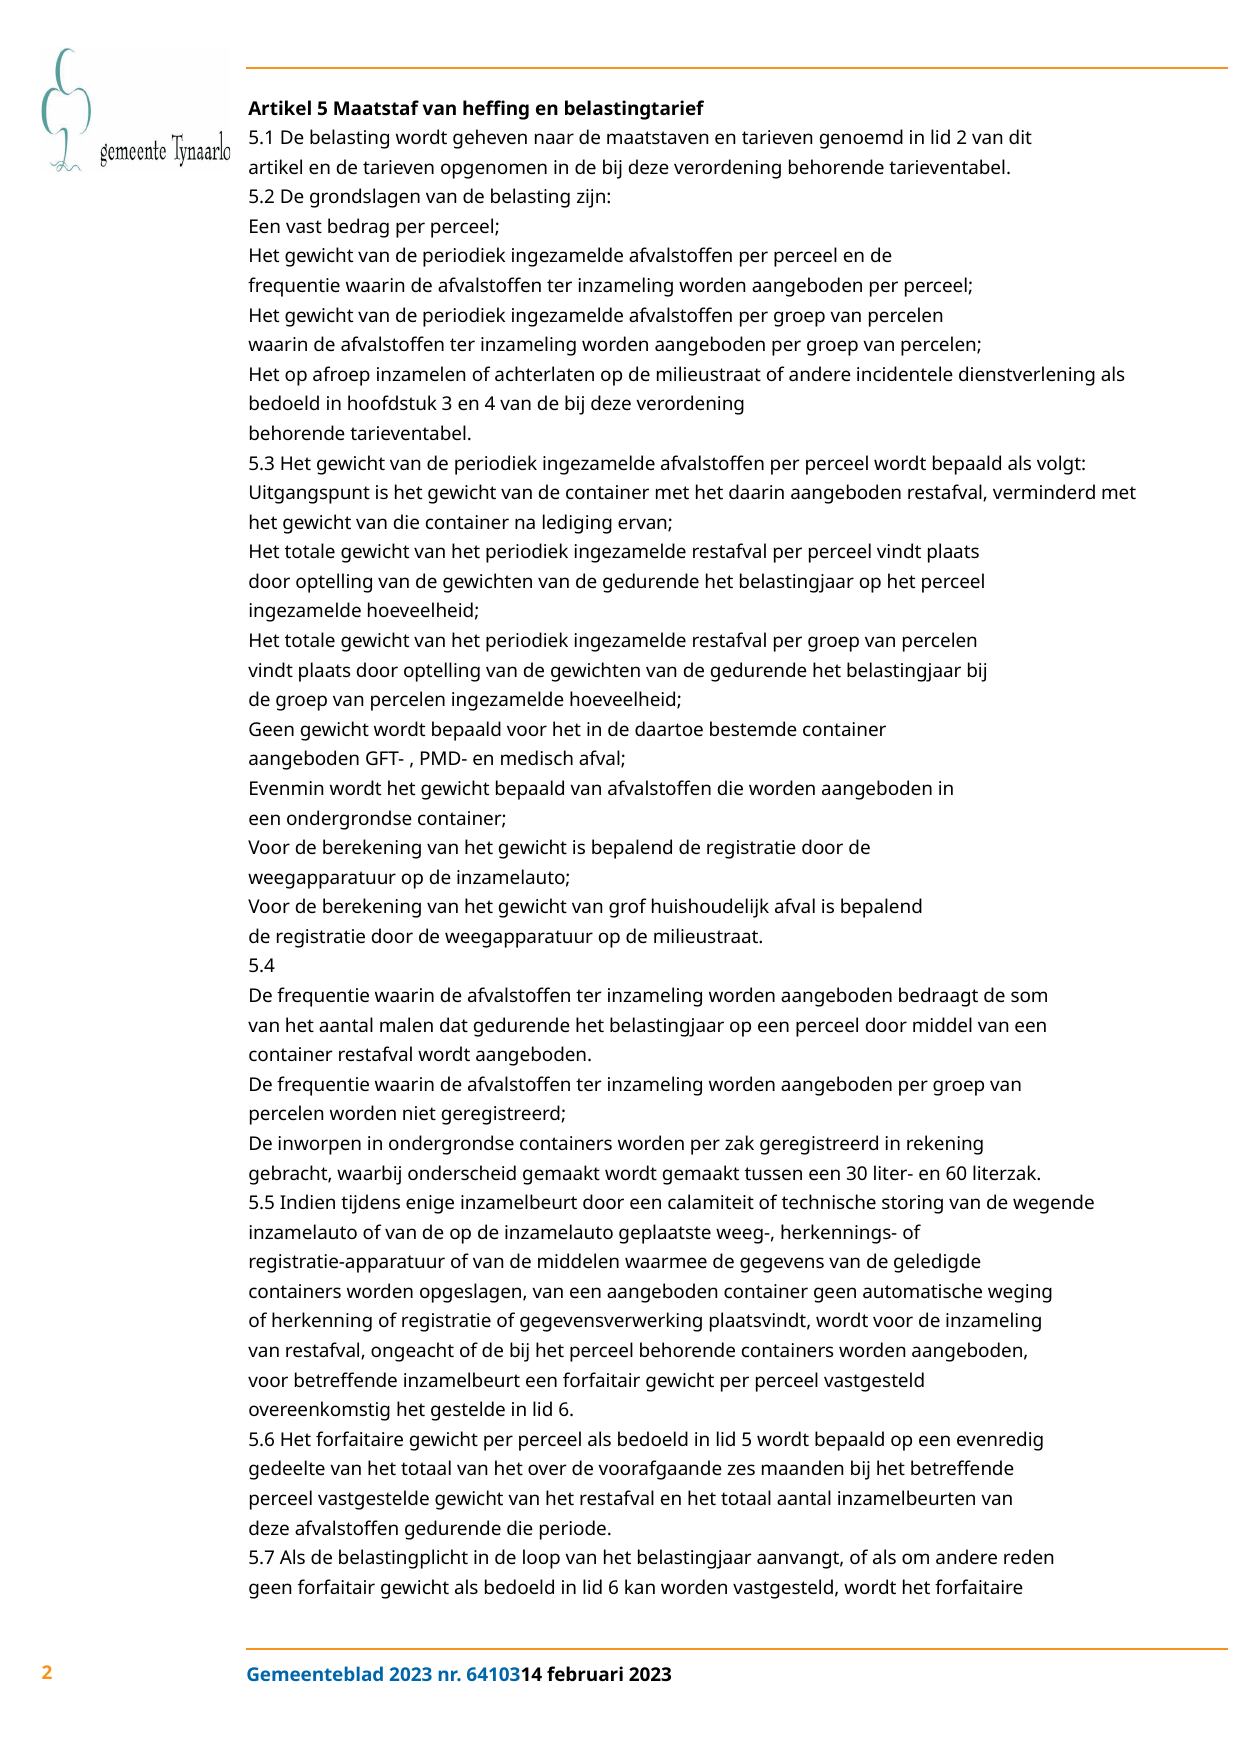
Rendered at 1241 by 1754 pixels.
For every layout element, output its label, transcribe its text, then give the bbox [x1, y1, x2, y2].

text aangeboden GFT- , PMD- en medisch afval; [248, 746, 1152, 771]
text de groep van percelen ingezamelde hoeveelheid; [248, 686, 1152, 712]
text van het aantal malen dat gedurende het belastingjaar op een perceel door middel van een [248, 1012, 1152, 1038]
text van restafval, ongeacht of de bij het perceel behorende containers worden aangeboden, [248, 1337, 1152, 1363]
text De inworpen in ondergrondse containers worden per zak geregistreerd in rekening [248, 1130, 1152, 1156]
text Uitgangspunt is het gewicht van de container met het daarin aangeboden restafval, verminderd met het gewicht van die container na lediging ervan; [248, 479, 1152, 535]
text Artikel 5 Maatstaf van heffing en belastingtarief [248, 95, 1152, 121]
text Het gewicht van de periodiek ingezamelde afvalstoffen per groep van percelen [248, 302, 1152, 328]
text De frequentie waarin de afvalstoffen ter inzameling worden aangeboden per groep van [248, 1071, 1152, 1097]
text door optelling van de gewichten van de gedurende het belastingjaar op het perceel [248, 568, 1152, 594]
picture [41, 47, 231, 172]
text ingezamelde hoeveelheid; [248, 598, 1152, 623]
text de registratie door de weegapparatuur op de milieustraat. [248, 923, 1152, 949]
text vindt plaats door optelling van de gewichten van de gedurende het belastingjaar bij [248, 657, 1152, 683]
text 5.3 Het gewicht van de periodiek ingezamelde afvalstoffen per perceel wordt bepaald als volgt: [248, 450, 1152, 476]
text voor betreffende inzamelbeurt een forfaitair gewicht per perceel vastgesteld [248, 1367, 1152, 1393]
text gedeelte van het totaal van het over de voorafgaande zes maanden bij het betreffende [248, 1456, 1152, 1481]
text 5.7 Als de belastingplicht in de loop van het belastingjaar aanvangt, of als om andere reden [248, 1544, 1152, 1570]
text of herkenning of registratie of gegevensverwerking plaatsvindt, wordt voor de inzameling [248, 1308, 1152, 1333]
text geen forfaitair gewicht als bedoeld in lid 6 kan worden vastgesteld, wordt het forfaitaire [248, 1574, 1152, 1600]
text behorende tarieventabel. [248, 420, 1152, 446]
text Het gewicht van de periodiek ingezamelde afvalstoffen per perceel en de [248, 243, 1152, 268]
text percelen worden niet geregistreerd; [248, 1101, 1152, 1126]
text De frequentie waarin de afvalstoffen ter inzameling worden aangeboden bedraagt de som [248, 982, 1152, 1008]
text frequentie waarin de afvalstoffen ter inzameling worden aangeboden per perceel; [248, 272, 1152, 298]
text containers worden opgeslagen, van een aangeboden container geen automatische weging [248, 1278, 1152, 1304]
text 5.5 Indien tijdens enige inzamelbeurt door een calamiteit of technische storing van de wegende inzamelauto of van de op de inzamelauto geplaatste weeg-, herkennings- of [248, 1189, 1152, 1245]
text weegapparatuur op de inzamelauto; [248, 864, 1152, 890]
text 5.2 De grondslagen van de belasting zijn: [248, 183, 1152, 209]
text perceel vastgestelde gewicht van het restafval en het totaal aantal inzamelbeurten van [248, 1485, 1152, 1511]
text Een vast bedrag per perceel; [248, 213, 1152, 239]
text gebracht, waarbij onderscheid gemaakt wordt gemaakt tussen een 30 liter- en 60 literzak. [248, 1160, 1152, 1186]
text artikel en de tarieven opgenomen in de bij deze verordening behorende tarieventabel. [248, 154, 1152, 180]
text Het totale gewicht van het periodiek ingezamelde restafval per perceel vindt plaats [248, 538, 1152, 564]
text Evenmin wordt het gewicht bepaald van afvalstoffen die worden aangeboden in [248, 775, 1152, 801]
text 5.4 [248, 953, 1152, 978]
text Voor de berekening van het gewicht is bepalend de registratie door de [248, 834, 1152, 860]
text 5.6 Het forfaitaire gewicht per perceel als bedoeld in lid 5 wordt bepaald op een evenredig [248, 1426, 1152, 1452]
text Voor de berekening van het gewicht van grof huishoudelijk afval is bepalend [248, 893, 1152, 919]
text Het op afroep inzamelen of achterlaten op de milieustraat of andere incidentele dienstverlening als bedoeld in hoofdstuk 3 en 4 van de bij deze verordening [248, 361, 1152, 416]
text registratie-apparatuur of van de middelen waarmee de gegevens van de geledigde [248, 1248, 1152, 1274]
text overeenkomstig het gestelde in lid 6. [248, 1396, 1152, 1422]
text container restafval wordt aangeboden. [248, 1041, 1152, 1067]
text 5.1 De belasting wordt geheven naar de maatstaven en tarieven genoemd in lid 2 van dit [248, 124, 1152, 150]
text waarin de afvalstoffen ter inzameling worden aangeboden per groep van percelen; [248, 331, 1152, 357]
text Het totale gewicht van het periodiek ingezamelde restafval per groep van percelen [248, 627, 1152, 653]
text deze afvalstoffen gedurende die periode. [248, 1515, 1152, 1541]
text een ondergrondse container; [248, 805, 1152, 831]
text Geen gewicht wordt bepaald voor het in de daartoe bestemde container [248, 716, 1152, 742]
